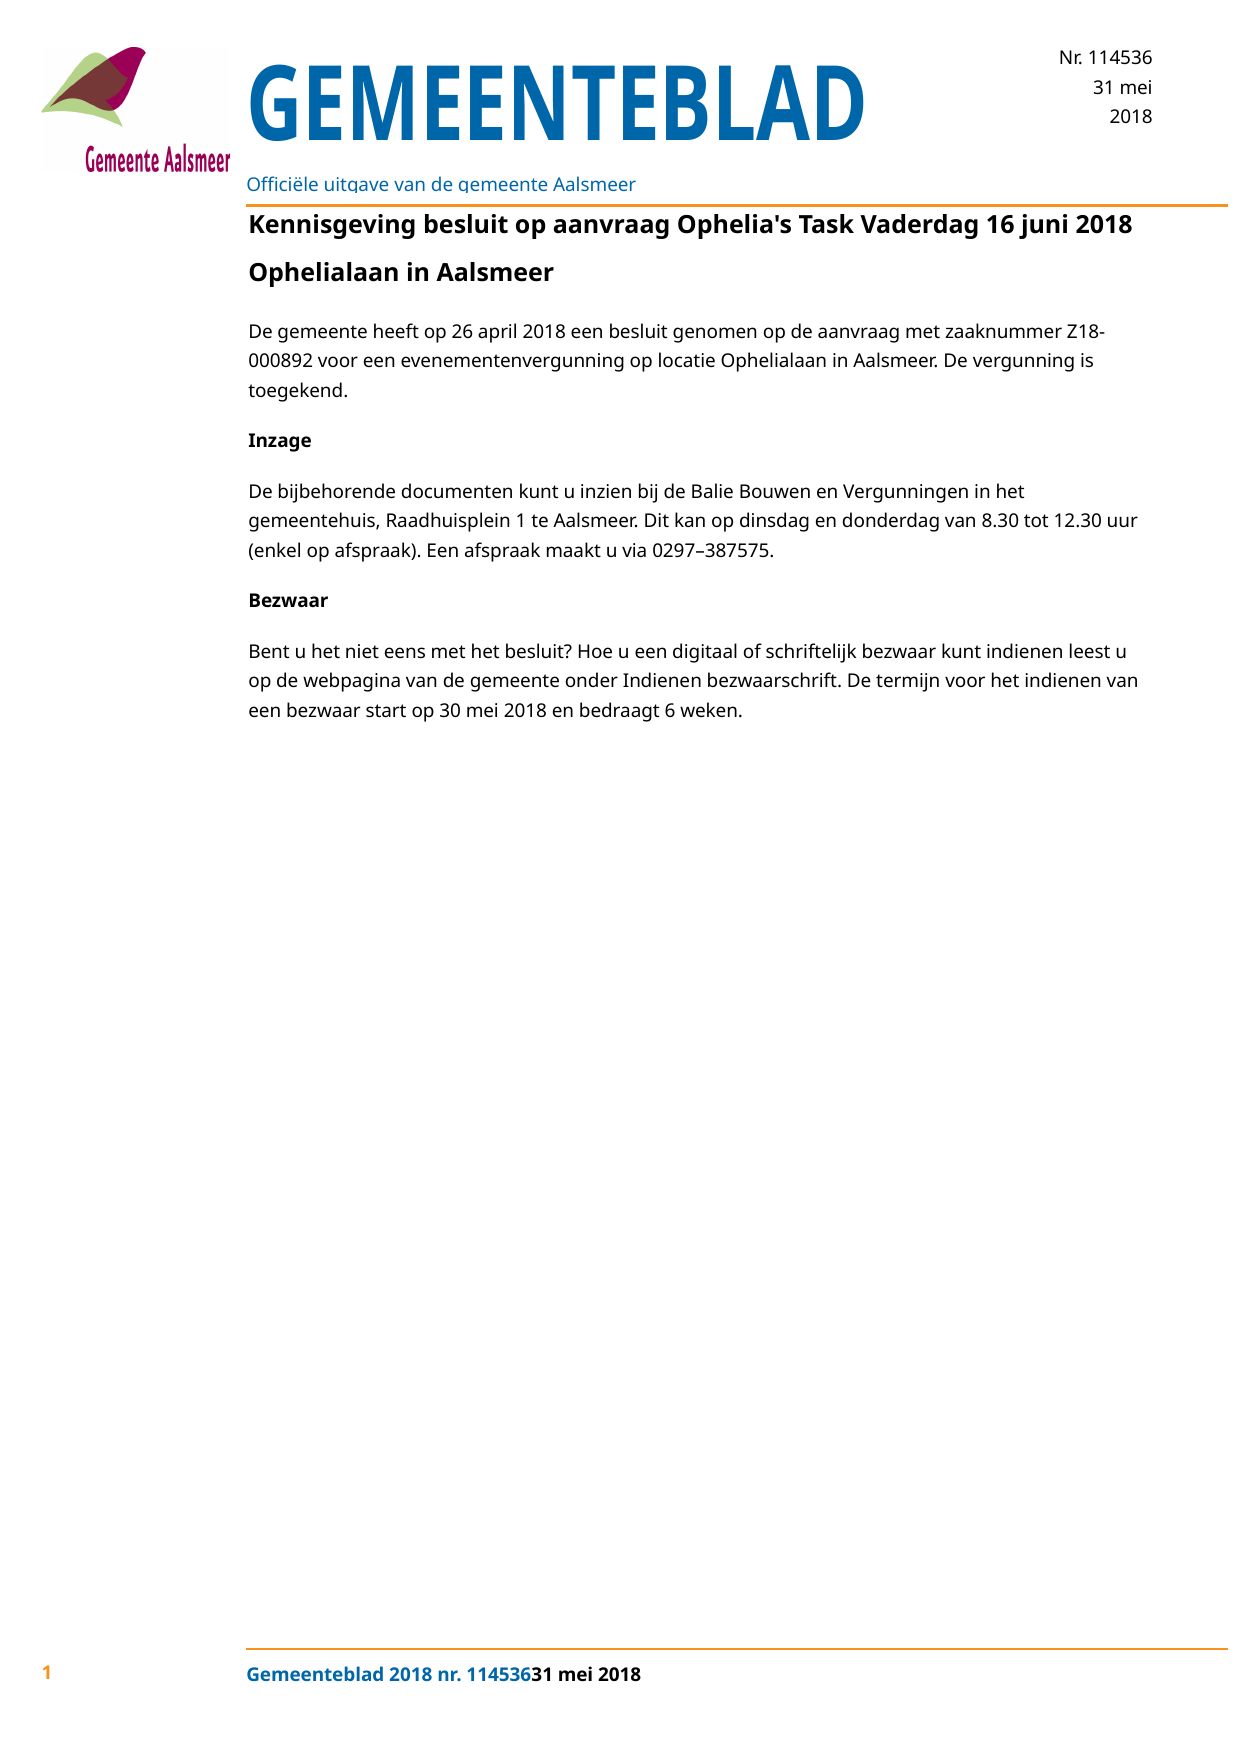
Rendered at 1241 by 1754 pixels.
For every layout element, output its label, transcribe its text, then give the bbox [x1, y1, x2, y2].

text De gemeente heeft op 26 april 2018 een besluit genomen op de aanvraag met zaaknummer Z18-000892 voor een evenementenvergunning op locatie Ophelialaan in Aalsmeer. De vergunning is toegekend. [248, 318, 1152, 403]
text De bijbehorende documenten kunt u inzien bij de Balie Bouwen en Vergunningen in het gemeentehuis, Raadhuisplein 1 te Aalsmeer. Dit kan op dinsdag en donderdag van 8.30 tot 12.30 uur (enkel op afspraak). Een afspraak maakt u via 0297–387575. [248, 478, 1152, 563]
text Kennisgeving besluit op aanvraag Ophelia's Task Vaderdag 16 juni 2018 Ophelialaan in Aalsmeer [248, 207, 1152, 288]
picture [41, 47, 231, 172]
text Bent u het niet eens met het besluit? Hoe u een digitaal of schriftelijk bezwaar kunt indienen leest u op de webpagina van de gemeente onder Indienen bezwaarschrift. De termijn voor het indienen van een bezwaar start op 30 mei 2018 en bedraagt 6 weken. [248, 638, 1152, 723]
text Bezwaar [248, 587, 1152, 613]
text Inzage [248, 427, 1152, 453]
